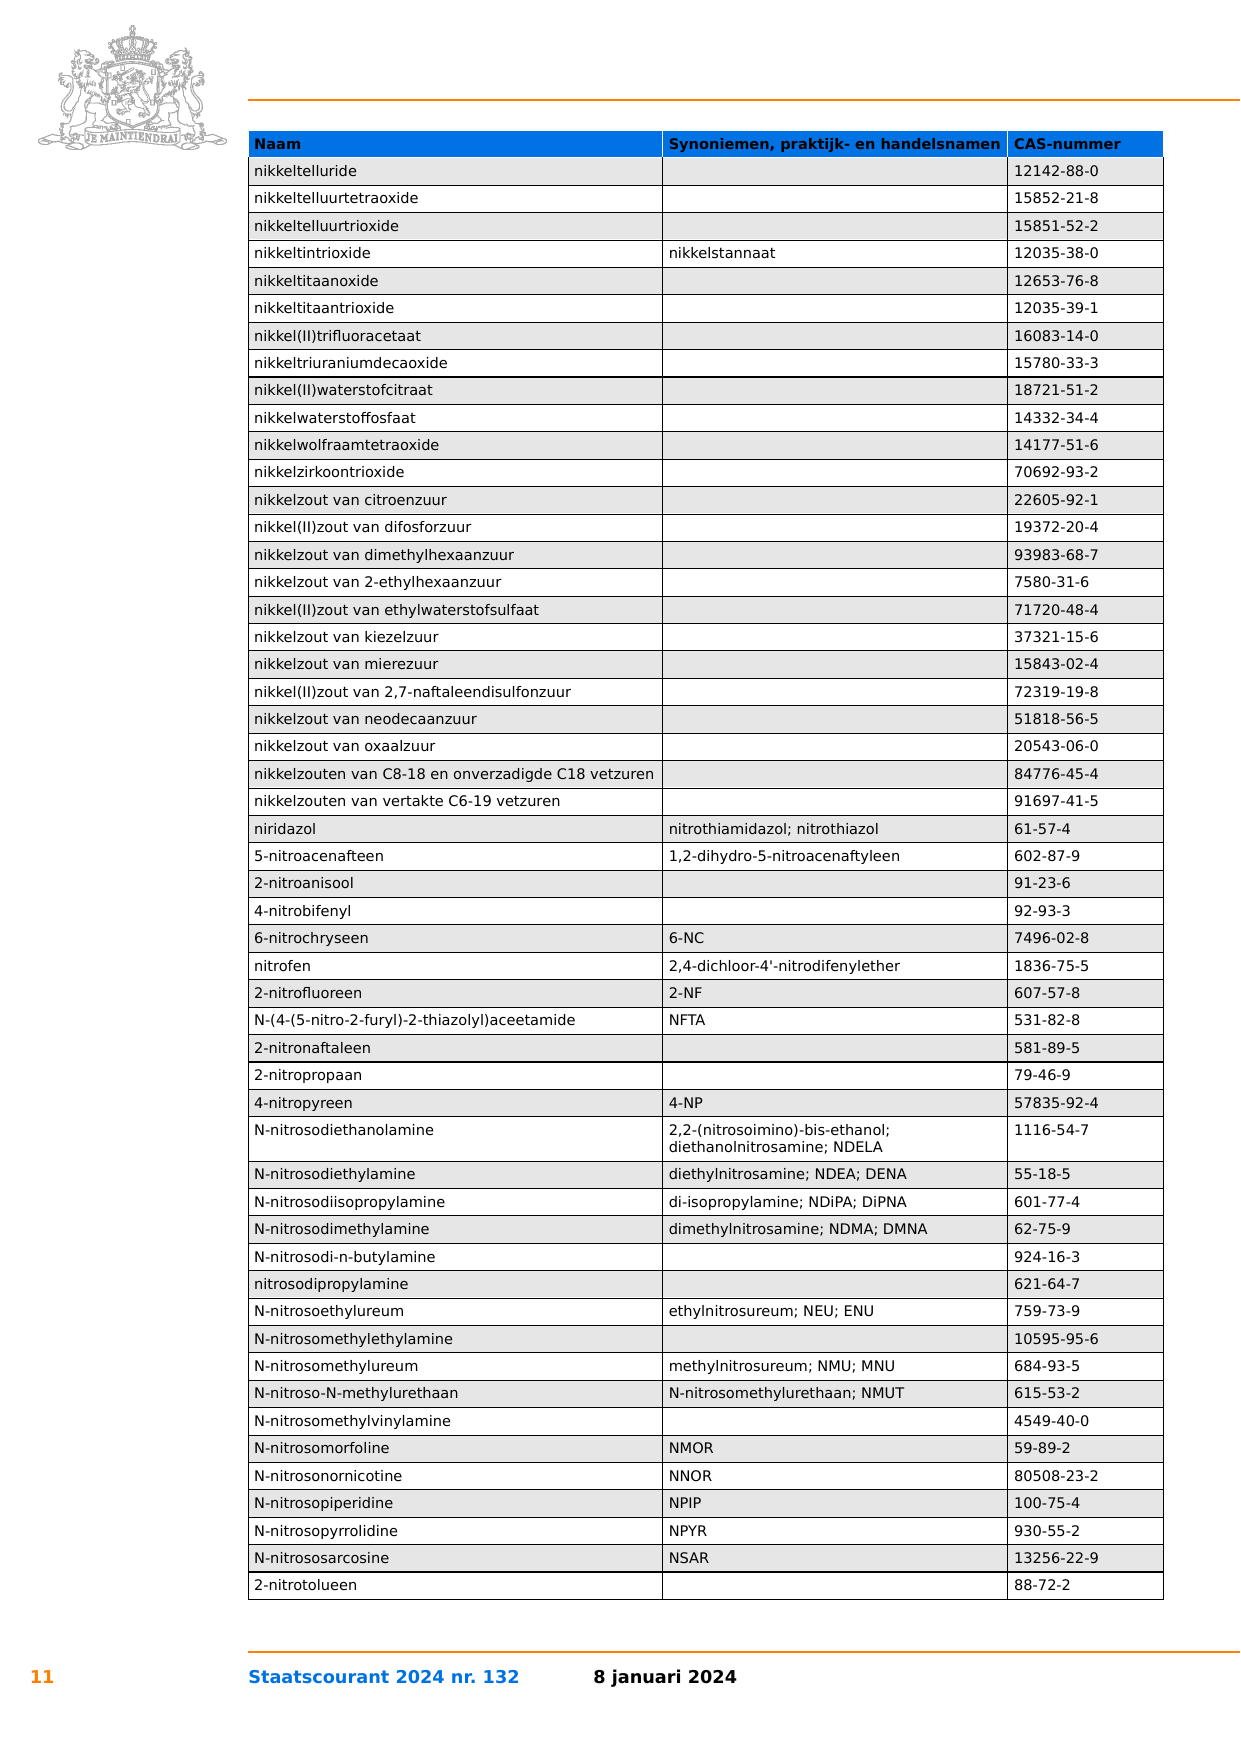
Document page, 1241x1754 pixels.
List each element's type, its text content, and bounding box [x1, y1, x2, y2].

table_cell dimethylnitrosamine; NDMA; DMNA [663, 1216, 1007, 1243]
table_cell 2-nitrotolueen [249, 1573, 662, 1599]
table_cell 15851-52-2 [1008, 213, 1163, 239]
table_cell NNOR [663, 1463, 1007, 1489]
table_cell 6-nitrochryseen [249, 925, 662, 952]
table_cell nikkel(II)waterstofcitraat [249, 378, 662, 404]
table_cell 759-73-9 [1008, 1299, 1163, 1325]
table_cell [663, 487, 1007, 513]
table_cell N-nitroso-N-methylurethaan [249, 1381, 662, 1407]
table_cell [663, 706, 1007, 733]
table_cell 4-nitrobifenyl [249, 898, 662, 924]
table_cell [663, 1035, 1007, 1061]
table_cell 16083-14-0 [1008, 323, 1163, 349]
table_cell N-nitrososarcosine [249, 1545, 662, 1571]
table_cell NFTA [663, 1008, 1007, 1034]
table_cell [663, 871, 1007, 897]
table_header Naam [249, 131, 662, 157]
table_cell N-nitrosomethylethylamine [249, 1326, 662, 1352]
table_cell nikkel(II)trifluoracetaat [249, 323, 662, 349]
table_cell [663, 378, 1007, 404]
table_cell 602-87-9 [1008, 843, 1163, 869]
table_cell 2-nitroanisool [249, 871, 662, 897]
table_cell 93983-68-7 [1008, 542, 1163, 568]
table_cell nikkeltelluurtetraoxide [249, 186, 662, 212]
table_cell 19372-20-4 [1008, 515, 1163, 541]
table_cell [663, 1326, 1007, 1352]
table_cell nikkelzout van mierezuur [249, 651, 662, 678]
table_cell 80508-23-2 [1008, 1463, 1163, 1489]
table_cell nikkeltelluurtrioxide [249, 213, 662, 239]
table_cell 12035-39-1 [1008, 295, 1163, 322]
table_cell 55-18-5 [1008, 1162, 1163, 1188]
table_cell [663, 734, 1007, 760]
table_cell [663, 405, 1007, 431]
table_cell 621-64-7 [1008, 1271, 1163, 1297]
table_cell nikkelzout van citroenzuur [249, 487, 662, 513]
table_cell nikkelzout van kiezelzuur [249, 624, 662, 650]
table_cell nikkeltitaanoxide [249, 268, 662, 294]
table_cell [663, 323, 1007, 349]
table_cell 2-nitronaftaleen [249, 1035, 662, 1061]
table_cell 1836-75-5 [1008, 953, 1163, 979]
table_cell 12035-38-0 [1008, 241, 1163, 267]
table_cell [663, 898, 1007, 924]
table_cell nikkelzout van oxaalzuur [249, 734, 662, 760]
table_cell 2-nitropropaan [249, 1063, 662, 1089]
table_cell 20543-06-0 [1008, 734, 1163, 760]
table_cell [663, 515, 1007, 541]
table_cell 84776-45-4 [1008, 761, 1163, 787]
table_cell 72319-19-8 [1008, 679, 1163, 705]
table_cell diethylnitrosamine; NDEA; DENA [663, 1162, 1007, 1188]
table_cell [663, 651, 1007, 678]
table_cell ethylnitrosureum; NEU; ENU [663, 1299, 1007, 1325]
table_cell nikkel(II)zout van difosforzuur [249, 515, 662, 541]
table_cell 92-93-3 [1008, 898, 1163, 924]
table_cell 91-23-6 [1008, 871, 1163, 897]
table_cell nikkelwolfraamtetraoxide [249, 432, 662, 459]
table_cell 10595-95-6 [1008, 1326, 1163, 1352]
table_cell 4-NP [663, 1090, 1007, 1116]
table_cell 70692-93-2 [1008, 460, 1163, 486]
table_cell 12653-76-8 [1008, 268, 1163, 294]
table_cell [663, 268, 1007, 294]
table_cell N-nitrosodimethylamine [249, 1216, 662, 1243]
table_cell N-nitrosodiisopropylamine [249, 1189, 662, 1215]
table_cell [663, 432, 1007, 459]
table_cell N-nitrosodiethylamine [249, 1162, 662, 1188]
table_cell nitrofen [249, 953, 662, 979]
table_cell nikkeltelluride [249, 158, 662, 185]
table_cell nikkelzouten van vertakte C6-19 vetzuren [249, 789, 662, 815]
table_cell N-(4-(5-nitro-2-furyl)-2-thiazolyl)aceetamide [249, 1008, 662, 1034]
table_cell 79-46-9 [1008, 1063, 1163, 1089]
table_cell [663, 789, 1007, 815]
table_cell 13256-22-9 [1008, 1545, 1163, 1571]
table_cell N-nitrosomorfoline [249, 1436, 662, 1462]
table_cell 91697-41-5 [1008, 789, 1163, 815]
table_cell nikkel(II)zout van ethylwaterstofsulfaat [249, 597, 662, 623]
table_cell nikkeltriuraniumdecaoxide [249, 350, 662, 376]
table_cell 7496-02-8 [1008, 925, 1163, 952]
table_cell [663, 213, 1007, 239]
table_cell NSAR [663, 1545, 1007, 1571]
table_cell 607-57-8 [1008, 980, 1163, 1007]
table_cell nitrosodipropylamine [249, 1271, 662, 1297]
table_cell 14332-34-4 [1008, 405, 1163, 431]
table_cell N-nitrosodiethanolamine [249, 1117, 662, 1161]
table_cell 62-75-9 [1008, 1216, 1163, 1243]
table_cell 684-93-5 [1008, 1353, 1163, 1380]
table_cell 601-77-4 [1008, 1189, 1163, 1215]
table_cell NPIP [663, 1490, 1007, 1517]
table_cell nikkelzouten van C8-18 en onverzadigde C18 vetzuren [249, 761, 662, 787]
table_cell 15780-33-3 [1008, 350, 1163, 376]
table_cell 615-53-2 [1008, 1381, 1163, 1407]
table_cell N-nitrosonornicotine [249, 1463, 662, 1489]
table_cell nikkelzout van neodecaanzuur [249, 706, 662, 733]
table_cell 14177-51-6 [1008, 432, 1163, 459]
table_cell 2-nitrofluoreen [249, 980, 662, 1007]
table_cell 18721-51-2 [1008, 378, 1163, 404]
table_cell [663, 295, 1007, 322]
table_cell nikkel(II)zout van 2,7-naftaleendisulfonzuur [249, 679, 662, 705]
table_cell 930-55-2 [1008, 1518, 1163, 1544]
table_cell [663, 597, 1007, 623]
table_cell 57835-92-4 [1008, 1090, 1163, 1116]
table_cell N-nitrosomethylurethaan; NMUT [663, 1381, 1007, 1407]
table_cell nikkelzout van 2-ethylhexaanzuur [249, 569, 662, 596]
table_cell [663, 569, 1007, 596]
table_cell 531-82-8 [1008, 1008, 1163, 1034]
table_header Synoniemen, praktijk- en handelsnamen [663, 131, 1007, 157]
table_cell 15852-21-8 [1008, 186, 1163, 212]
table_cell 4-nitropyreen [249, 1090, 662, 1116]
table_cell niridazol [249, 816, 662, 842]
table_cell [663, 1573, 1007, 1599]
table_cell 51818-56-5 [1008, 706, 1163, 733]
table_cell 6-NC [663, 925, 1007, 952]
table_cell 4549-40-0 [1008, 1408, 1163, 1434]
table_cell 15843-02-4 [1008, 651, 1163, 678]
table_cell 71720-48-4 [1008, 597, 1163, 623]
table_cell di-isopropylamine; NDiPA; DiPNA [663, 1189, 1007, 1215]
table_cell NPYR [663, 1518, 1007, 1544]
picture [38, 25, 227, 150]
table_cell 37321-15-6 [1008, 624, 1163, 650]
table_cell [663, 679, 1007, 705]
table_cell 1116-54-7 [1008, 1117, 1163, 1161]
table_cell NMOR [663, 1436, 1007, 1462]
table_cell 7580-31-6 [1008, 569, 1163, 596]
table_cell [663, 1271, 1007, 1297]
table_cell [663, 761, 1007, 787]
table_cell [663, 186, 1007, 212]
table_cell 924-16-3 [1008, 1244, 1163, 1270]
table_cell nikkeltitaantrioxide [249, 295, 662, 322]
table_cell 88-72-2 [1008, 1573, 1163, 1599]
table_cell 2-NF [663, 980, 1007, 1007]
table_cell 12142-88-0 [1008, 158, 1163, 185]
table_cell 100-75-4 [1008, 1490, 1163, 1517]
table_cell [663, 350, 1007, 376]
table_cell 5-nitroacenafteen [249, 843, 662, 869]
table_cell methylnitrosureum; NMU; MNU [663, 1353, 1007, 1380]
table_cell nikkeltintrioxide [249, 241, 662, 267]
table_cell [663, 158, 1007, 185]
table_cell 581-89-5 [1008, 1035, 1163, 1061]
table_cell nikkelzout van dimethylhexaanzuur [249, 542, 662, 568]
table_cell nitrothiamidazol; nitrothiazol [663, 816, 1007, 842]
table_header CAS-nummer [1008, 131, 1163, 157]
table_cell nikkelwaterstoffosfaat [249, 405, 662, 431]
table_cell [663, 1244, 1007, 1270]
table_cell 2,4-dichloor-4'-nitrodifenylether [663, 953, 1007, 979]
table_cell [663, 1063, 1007, 1089]
table_cell nikkelzirkoontrioxide [249, 460, 662, 486]
table_cell [663, 1408, 1007, 1434]
table_cell 22605-92-1 [1008, 487, 1163, 513]
table_cell N-nitrosomethylureum [249, 1353, 662, 1380]
table_cell [663, 542, 1007, 568]
table_cell [663, 460, 1007, 486]
table_cell 1,2-dihydro-5-nitroacenaftyleen [663, 843, 1007, 869]
table_cell N-nitrosodi-n-butylamine [249, 1244, 662, 1270]
table_cell 61-57-4 [1008, 816, 1163, 842]
table_cell [663, 624, 1007, 650]
table_cell N-nitrosopyrrolidine [249, 1518, 662, 1544]
table_cell N-nitrosomethylvinylamine [249, 1408, 662, 1434]
table_cell 2,2-(nitrosoimino)-bis-ethanol; diethanolnitrosamine; NDELA [663, 1117, 1007, 1161]
table_cell N-nitrosoethylureum [249, 1299, 662, 1325]
table_cell nikkelstannaat [663, 241, 1007, 267]
table_cell 59-89-2 [1008, 1436, 1163, 1462]
table_cell N-nitrosopiperidine [249, 1490, 662, 1517]
